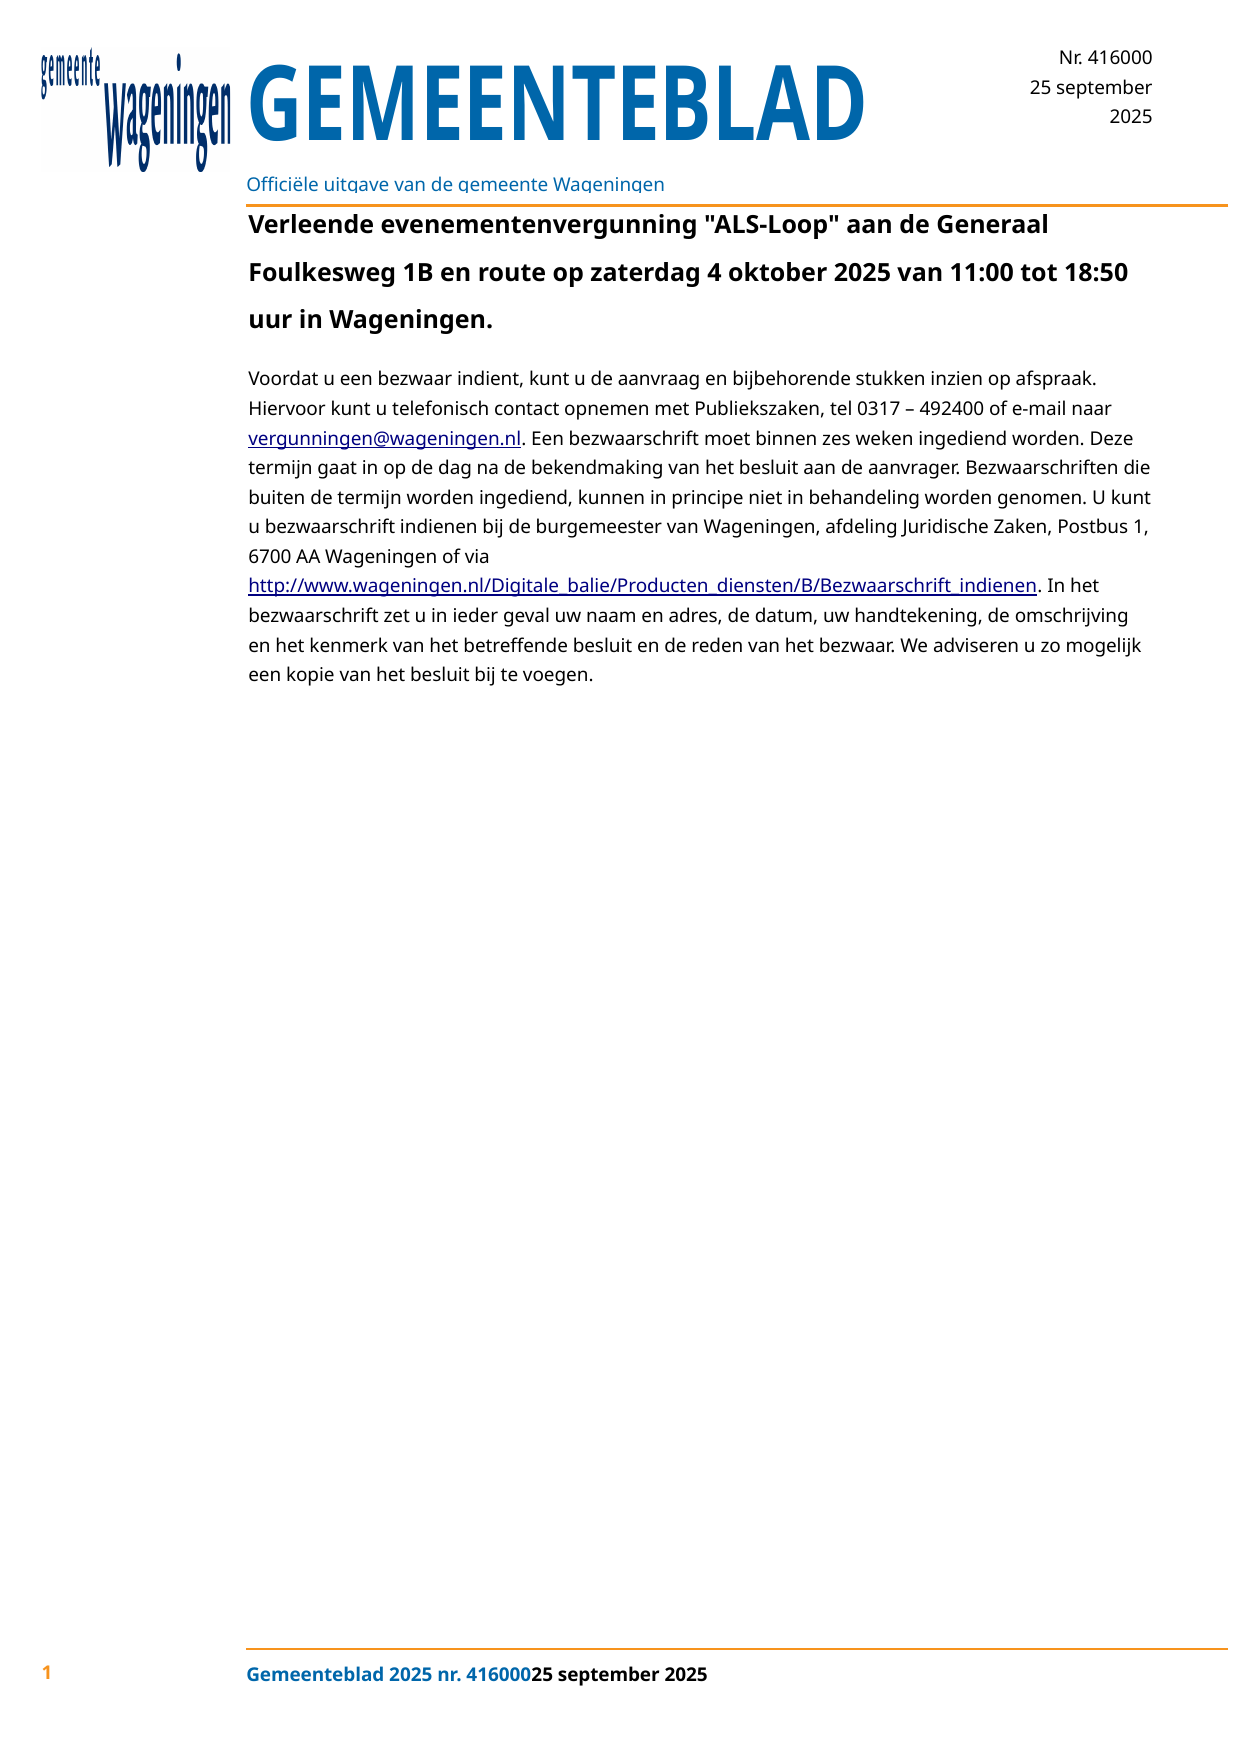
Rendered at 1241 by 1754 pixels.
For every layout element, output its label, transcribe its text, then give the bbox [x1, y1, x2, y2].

text Voordat u een bezwaar indient, kunt u de aanvraag en bijbehorende stukken inzien op afspraak. Hiervoor kunt u telefonisch contact opnemen met Publiekszaken, tel 0317 – 492400 of e-mail naar vergunningen@wageningen.nl. Een bezwaarschrift moet binnen zes weken ingediend worden. Deze termijn gaat in op de dag na de bekendmaking van het besluit aan de aanvrager. Bezwaarschriften die buiten de termijn worden ingediend, kunnen in principe niet in behandeling worden genomen. U kunt u bezwaarschrift indienen bij de burgemeester van Wageningen, afdeling Juridische Zaken, Postbus 1, 6700 AA Wageningen of via http://www.wageningen.nl/Digitale_balie/Producten_diensten/B/Bezwaarschrift_indienen. In het bezwaarschrift zet u in ieder geval uw naam en adres, de datum, uw handtekening, de omschrijving en het kenmerk van het betreffende besluit en de reden van het bezwaar. We adviseren u zo mogelijk een kopie van het besluit bij te voegen. [248, 366, 1152, 687]
picture [41, 47, 231, 172]
text Verleende evenementenvergunning "ALS-Loop" aan de Generaal Foulkesweg 1B en route op zaterdag 4 oktober 2025 van 11:00 tot 18:50 uur in Wageningen. [248, 207, 1152, 336]
